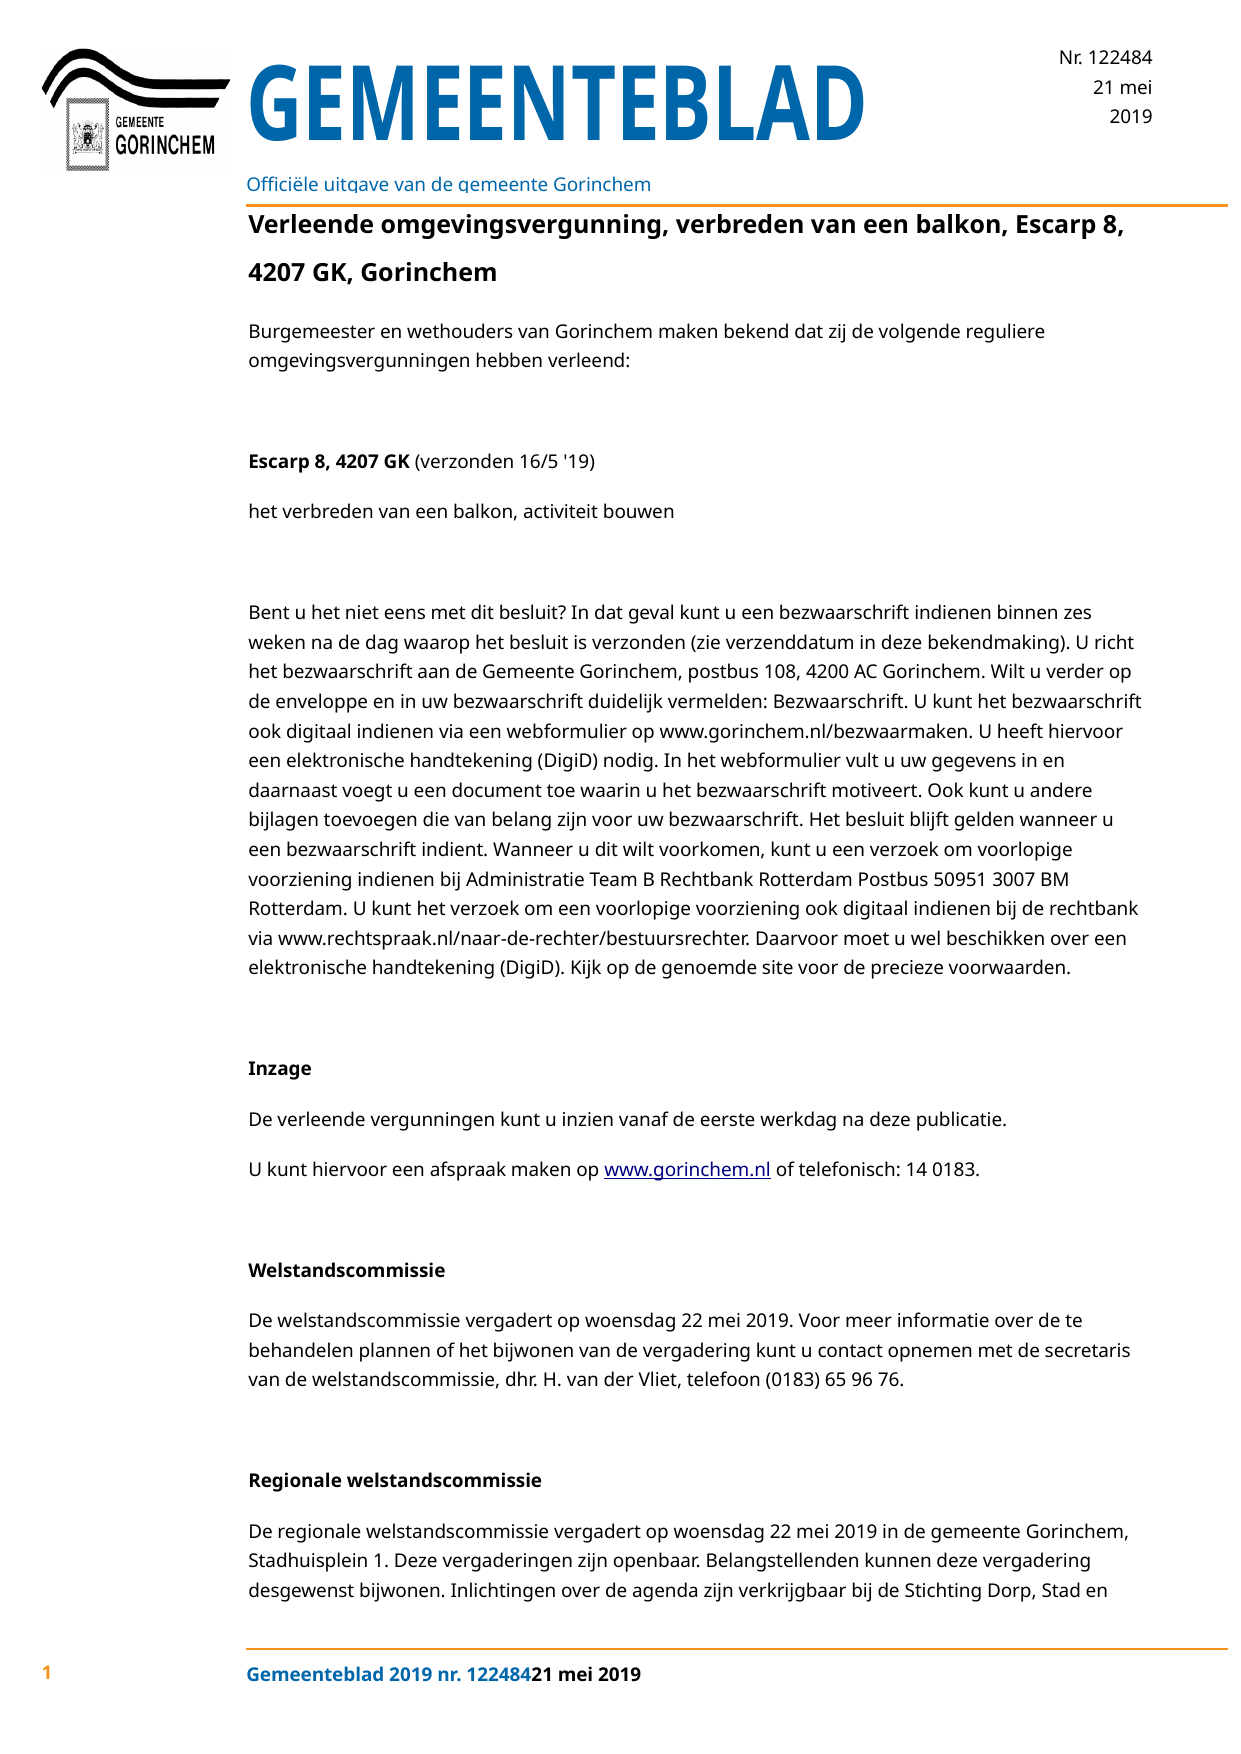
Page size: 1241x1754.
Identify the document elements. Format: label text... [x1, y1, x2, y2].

text Burgemeester en wethouders van Gorinchem maken bekend dat zij de volgende reguliere omgevingsvergunningen hebben verleend: [248, 318, 1152, 373]
text Verleende omgevingsvergunning, verbreden van een balkon, Escarp 8, 4207 GK, Gorinchem [248, 207, 1152, 288]
text De verleende vergunningen kunt u inzien vanaf de eerste werkdag na deze publicatie. [248, 1106, 1152, 1132]
text Welstandscommissie [248, 1257, 1152, 1283]
text Inzage [248, 1055, 1152, 1081]
text Escarp 8, 4207 GK (verzonden 16/5 '19) [248, 448, 1152, 474]
text De regionale welstandscommissie vergadert op woensdag 22 mei 2019 in de gemeente Gorinchem, Stadhuisplein 1. Deze vergaderingen zijn openbaar. Belangstellenden kunnen deze vergadering desgewenst bijwonen. Inlichtingen over de agenda zijn verkrijgbaar bij de Stichting Dorp, Stad en [248, 1518, 1152, 1603]
text De welstandscommissie vergadert op woensdag 22 mei 2019. Voor meer informatie over de te behandelen plannen of het bijwonen van de vergadering kunt u contact opnemen met de secretaris van de welstandscommissie, dhr. H. van der Vliet, telefoon (0183) 65 96 76. [248, 1307, 1152, 1392]
picture [41, 47, 231, 172]
text het verbreden van een balkon, activiteit bouwen [248, 499, 1152, 524]
text Bent u het niet eens met dit besluit? In dat geval kunt u een bezwaarschrift indienen binnen zes weken na de dag waarop het besluit is verzonden (zie verzenddatum in deze bekendmaking). U richt het bezwaarschrift aan de Gemeente Gorinchem, postbus 108, 4200 AC Gorinchem. Wilt u verder op de enveloppe en in uw bezwaarschrift duidelijk vermelden: Bezwaarschrift. U kunt het bezwaarschrift ook digitaal indienen via een webformulier op www.gorinchem.nl/bezwaarmaken. U heeft hiervoor een elektronische handtekening (DigiD) nodig. In het webformulier vult u uw gegevens in en daarnaast voegt u een document toe waarin u het bezwaarschrift motiveert. Ook kunt u andere bijlagen toevoegen die van belang zijn voor uw bezwaarschrift. Het besluit blijft gelden wanneer u een bezwaarschrift indient. Wanneer u dit wilt voorkomen, kunt u een verzoek om voorlopige voorziening indienen bij Administratie Team B Rechtbank Rotterdam Postbus 50951 3007 BM Rotterdam. U kunt het verzoek om een voorlopige voorziening ook digitaal indienen bij de rechtbank via www.rechtspraak.nl/naar-de-rechter/bestuursrechter. Daarvoor moet u wel beschikken over een elektronische handtekening (DigiD). Kijk op de genoemde site voor de precieze voorwaarden. [248, 599, 1152, 980]
text Regionale welstandscommissie [248, 1467, 1152, 1493]
text U kunt hiervoor een afspraak maken op www.gorinchem.nl of telefonisch: 14 0183. [248, 1156, 1152, 1182]
